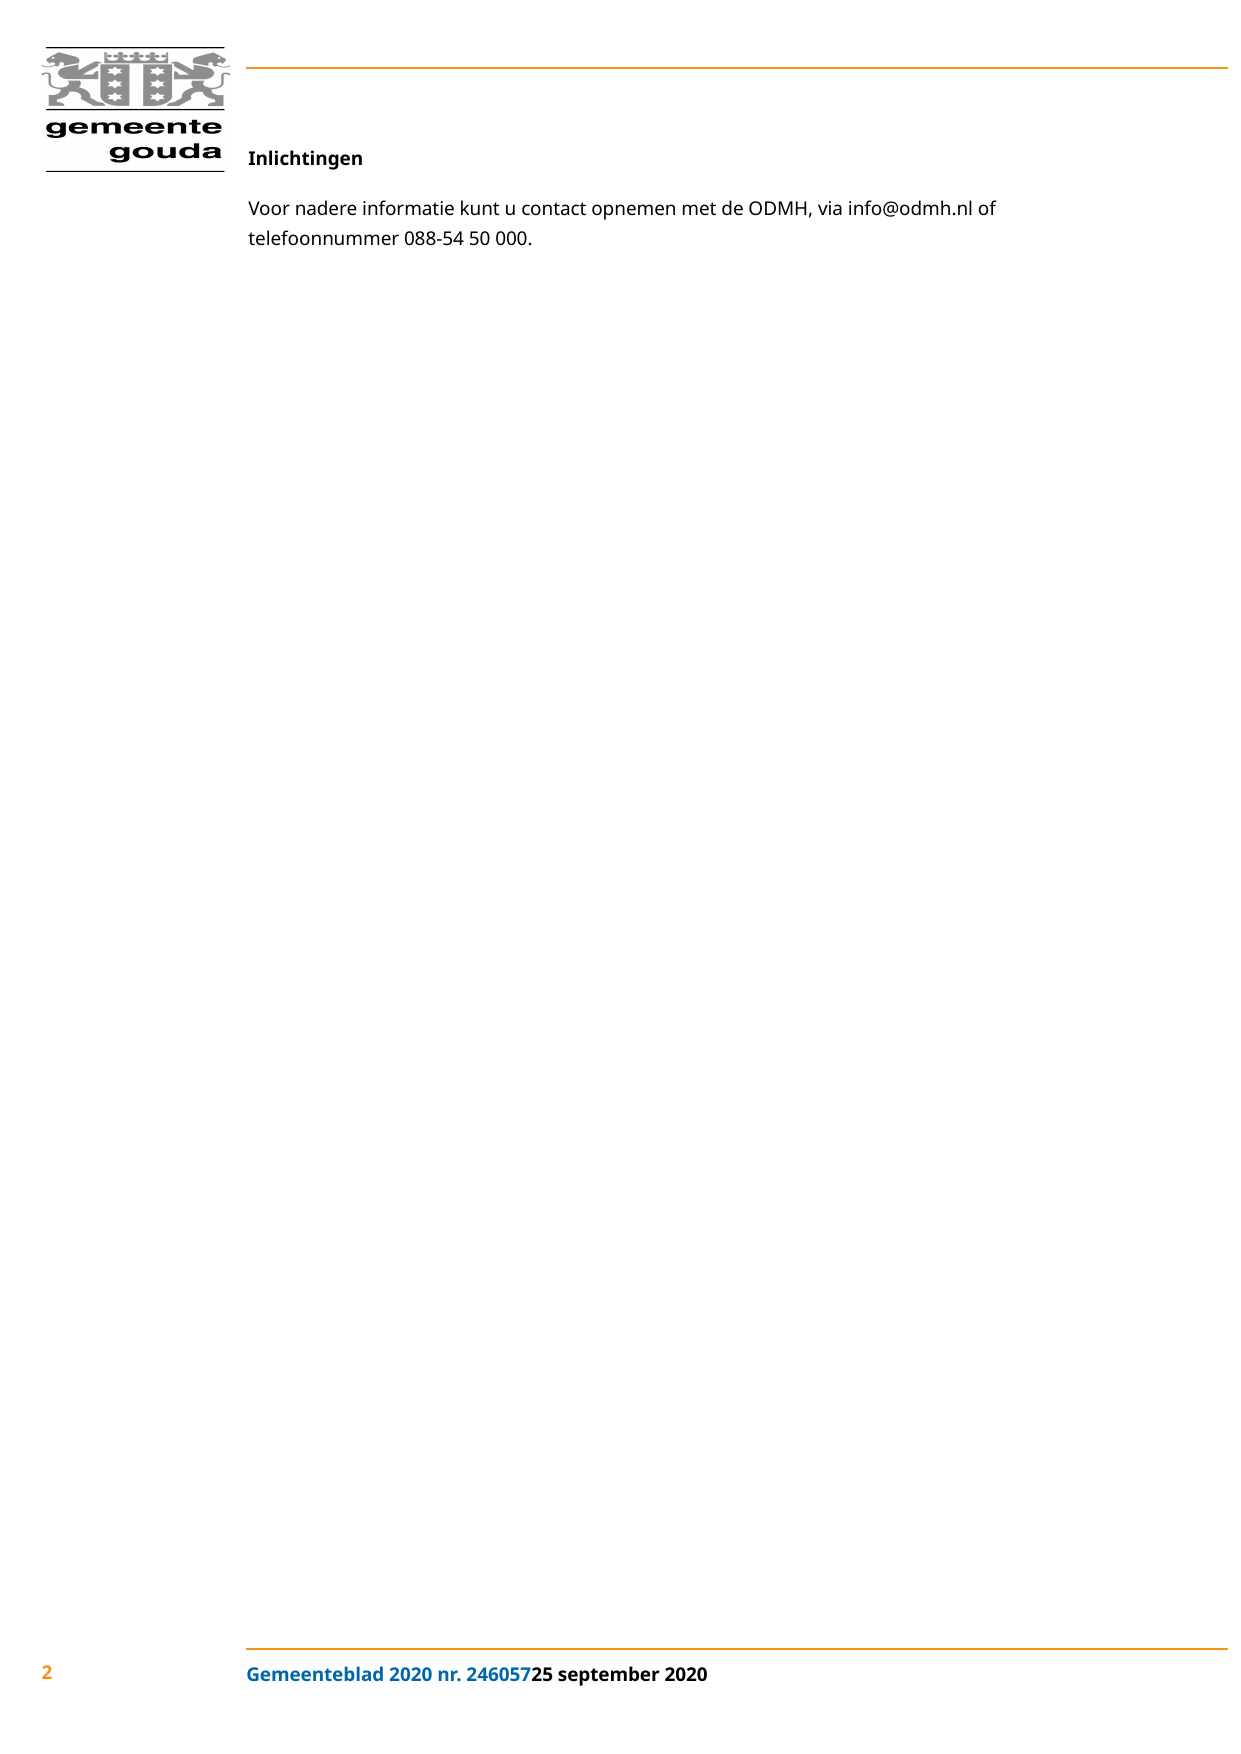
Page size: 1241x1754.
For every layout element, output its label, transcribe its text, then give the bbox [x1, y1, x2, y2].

text Inlichtingen [248, 145, 1152, 171]
picture [41, 47, 231, 172]
text Voor nadere informatie kunt u contact opnemen met de ODMH, via info@odmh.nl of telefoonnummer 088-54 50 000. [248, 196, 1152, 251]
